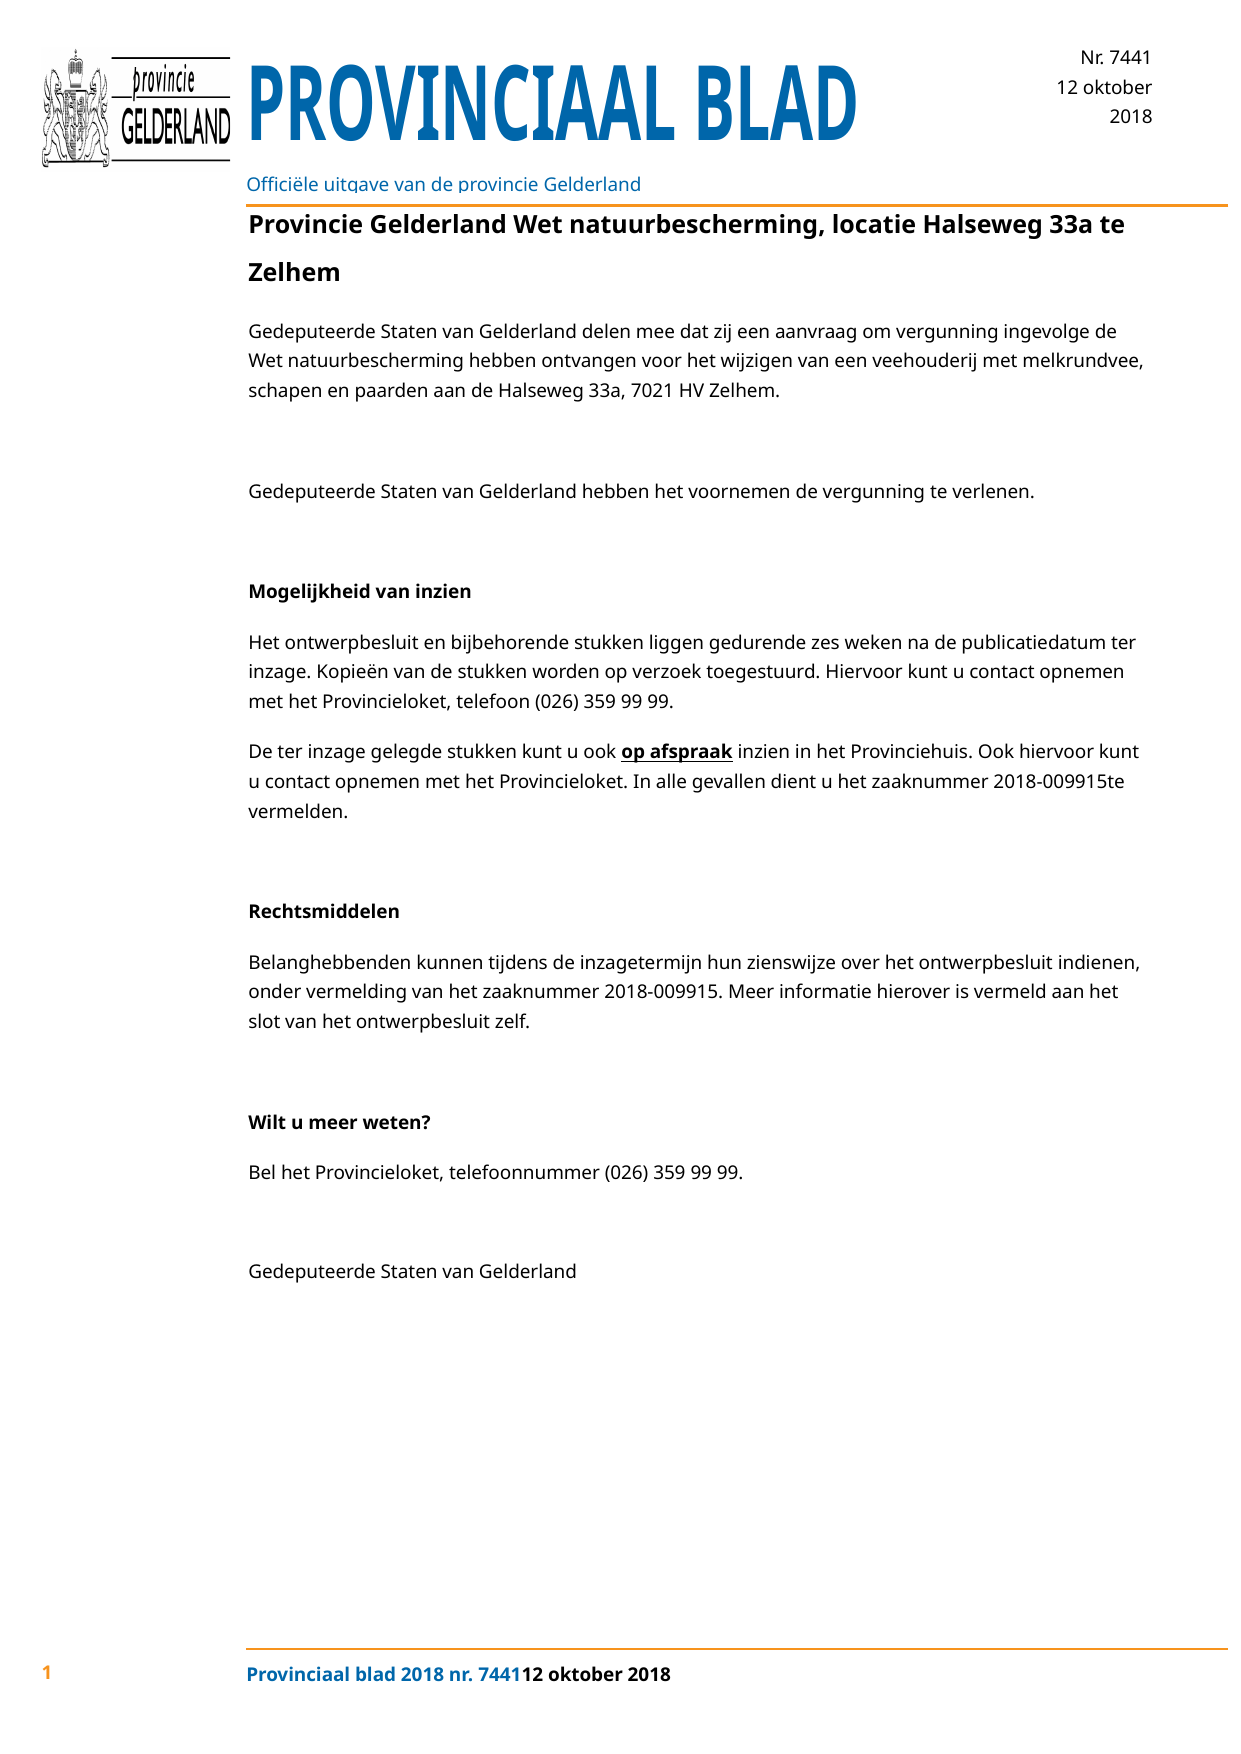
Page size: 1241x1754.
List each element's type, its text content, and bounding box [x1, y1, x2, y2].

text Rechtsmiddelen [248, 899, 1152, 924]
text Het ontwerpbesluit en bijbehorende stukken liggen gedurende zes weken na de publicatiedatum ter inzage. Kopieën van de stukken worden op verzoek toegestuurd. Hiervoor kunt u contact opnemen met het Provincieloket, telefoon (026) 359 99 99. [248, 629, 1152, 714]
text Belanghebbenden kunnen tijdens de inzagetermijn hun zienswijze over het ontwerpbesluit indienen, onder vermelding van het zaaknummer 2018-009915. Meer informatie hierover is vermeld aan het slot van het ontwerpbesluit zelf. [248, 949, 1152, 1034]
text Provincie Gelderland Wet natuurbescherming, locatie Halseweg 33a te Zelhem [248, 207, 1152, 288]
text Gedeputeerde Staten van Gelderland [248, 1258, 1152, 1283]
picture [41, 47, 231, 172]
text Mogelijkheid van inzien [248, 579, 1152, 604]
text Gedeputeerde Staten van Gelderland delen mee dat zij een aanvraag om vergunning ingevolge de Wet natuurbescherming hebben ontvangen voor het wijzigen van een veehouderij met melkrundvee, schapen en paarden aan de Halseweg 33a, 7021 HV Zelhem. [248, 318, 1152, 403]
text Gedeputeerde Staten van Gelderland hebben het voornemen de vergunning te verlenen. [248, 478, 1152, 504]
text Wilt u meer weten? [248, 1109, 1152, 1135]
text Bel het Provincieloket, telefoonnummer (026) 359 99 99. [248, 1159, 1152, 1185]
text De ter inzage gelegde stukken kunt u ook op afspraak inzien in het Provinciehuis. Ook hiervoor kunt u contact opnemen met het Provincieloket. In alle gevallen dient u het zaaknummer 2018-009915te vermelden. [248, 739, 1152, 824]
